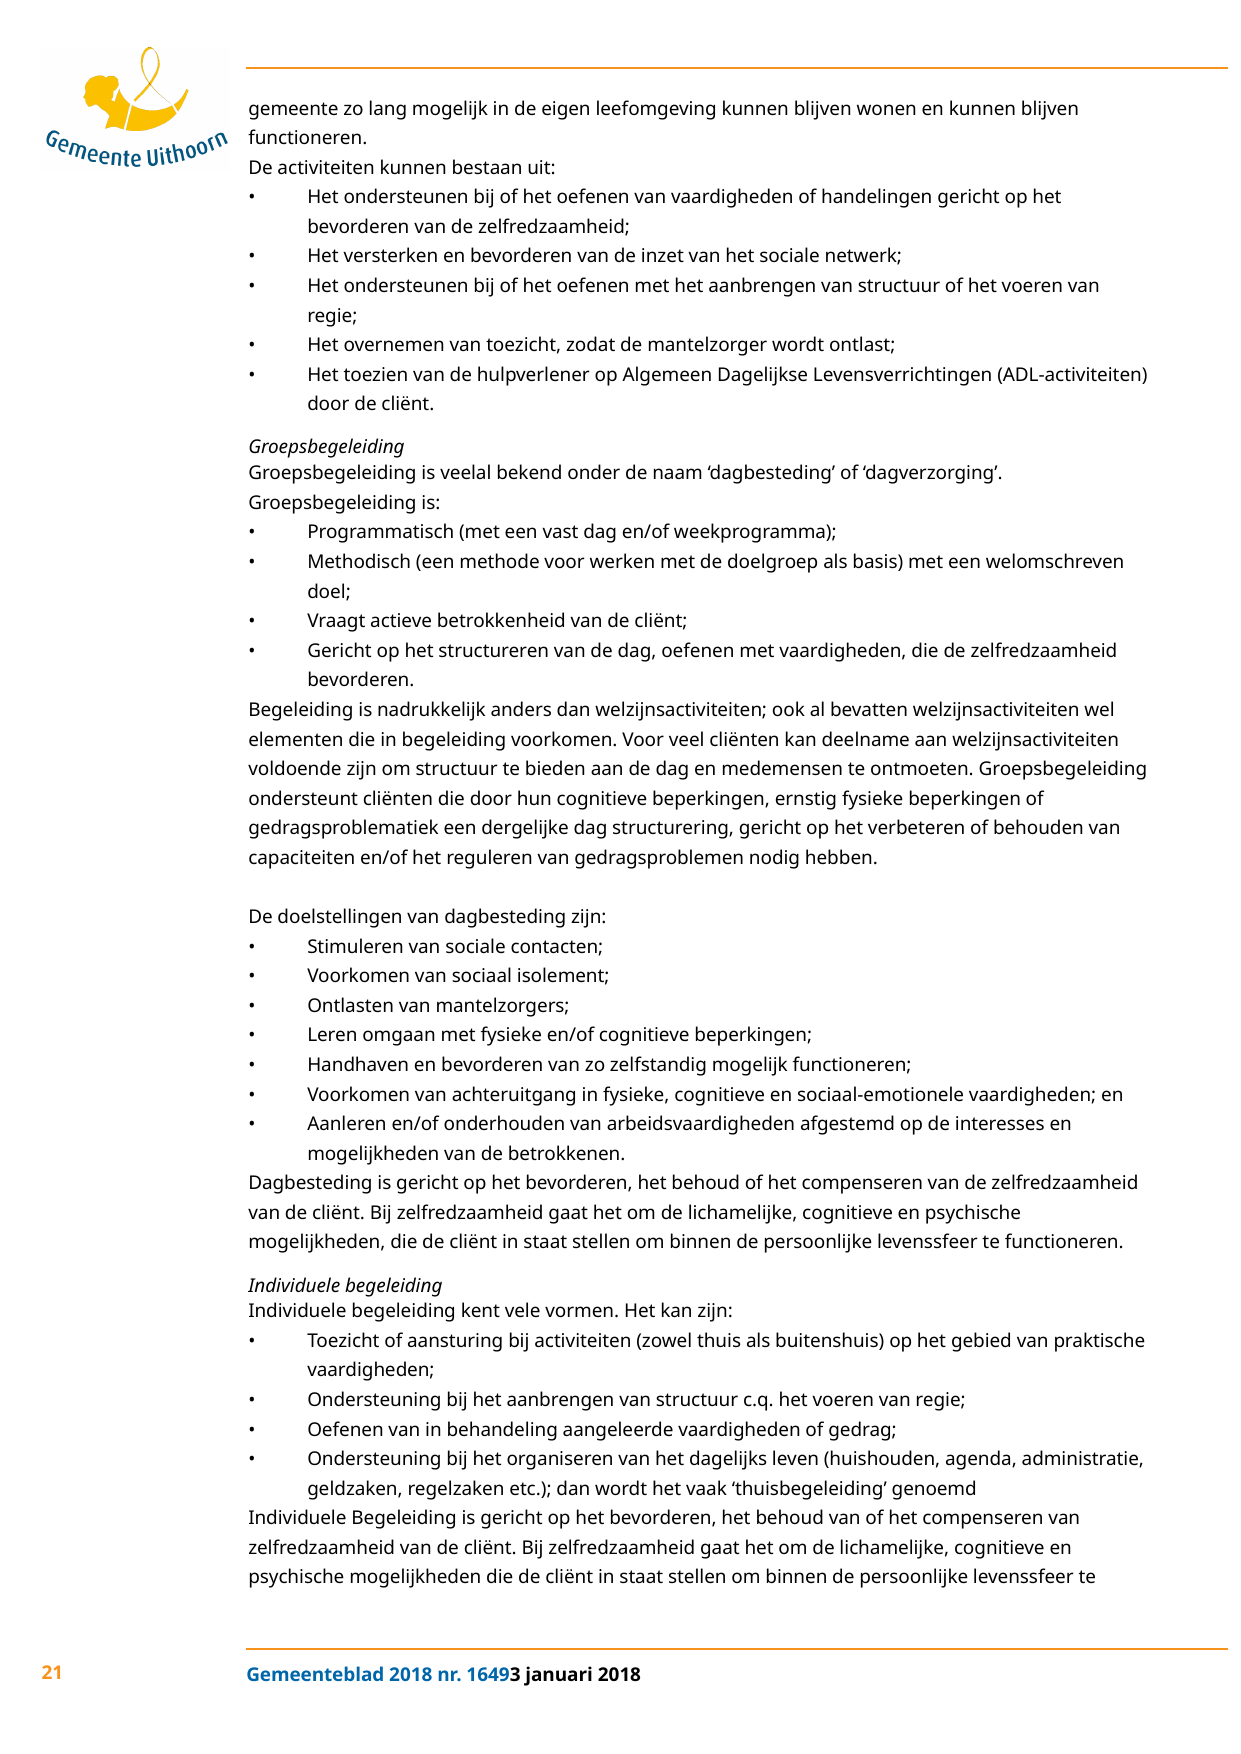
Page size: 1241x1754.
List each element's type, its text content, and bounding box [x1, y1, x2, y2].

text Dagbesteding is gericht op het bevorderen, het behoud of het compenseren van de zelfredzaamheid van de cliënt. Bij zelfredzaamheid gaat het om de lichamelijke, cognitieve en psychische mogelijkheden, die de cliënt in staat stellen om binnen de persoonlijke levenssfeer te functioneren. [248, 1169, 1152, 1254]
list Ondersteuning bij het aanbrengen van structuur c.q. het voeren van regie; [248, 1386, 1152, 1412]
text Individuele begeleiding [248, 1272, 1152, 1297]
text De activiteiten kunnen bestaan uit: [248, 154, 1152, 180]
list Toezicht of aansturing bij activiteiten (zowel thuis als buitenshuis) op het gebied van praktische vaardigheden; [248, 1327, 1152, 1382]
list Het versterken en bevorderen van de inzet van het sociale netwerk; [248, 243, 1152, 268]
picture [41, 47, 231, 172]
text Individuele begeleiding kent vele vormen. Het kan zijn: [248, 1297, 1152, 1323]
list Voorkomen van achteruitgang in fysieke, cognitieve en sociaal-emotionele vaardigheden; en [248, 1081, 1152, 1106]
list Voorkomen van sociaal isolement; [248, 962, 1152, 988]
text Groepsbegeleiding is veelal bekend onder de naam ‘dagbesteding’ of ‘dagverzorging’. [248, 459, 1152, 485]
list Handhaven en bevorderen van zo zelfstandig mogelijk functioneren; [248, 1051, 1152, 1077]
text De doelstellingen van dagbesteding zijn: [248, 903, 1152, 929]
text Individuele Begeleiding is gericht op het bevorderen, het behoud van of het compenseren van zelfredzaamheid van de cliënt. Bij zelfredzaamheid gaat het om de lichamelijke, cognitieve en psychische mogelijkheden die de cliënt in staat stellen om binnen de persoonlijke levenssfeer te [248, 1504, 1152, 1589]
list Vraagt actieve betrokkenheid van de cliënt; [248, 607, 1152, 633]
list Methodisch (een methode voor werken met de doelgroep als basis) met een welomschreven doel; [248, 548, 1152, 603]
list Leren omgaan met fysieke en/of cognitieve beperkingen; [248, 1022, 1152, 1047]
text gemeente zo lang mogelijk in de eigen leefomgeving kunnen blijven wonen en kunnen blijven functioneren. [248, 95, 1152, 150]
list Programmatisch (met een vast dag en/of weekprogramma); [248, 519, 1152, 544]
list Gericht op het structureren van de dag, oefenen met vaardigheden, die de zelfredzaamheid bevorderen. [248, 637, 1152, 692]
text Groepsbegeleiding [248, 434, 1152, 459]
list Het overnemen van toezicht, zodat de mantelzorger wordt ontlast; [248, 331, 1152, 357]
text Groepsbegeleiding is: [248, 489, 1152, 515]
list Stimuleren van sociale contacten; [248, 933, 1152, 958]
list Aanleren en/of onderhouden van arbeidsvaardigheden afgestemd op de interesses en mogelijkheden van de betrokkenen. [248, 1110, 1152, 1166]
list Het ondersteunen bij of het oefenen met het aanbrengen van structuur of het voeren van regie; [248, 272, 1152, 328]
list Ondersteuning bij het organiseren van het dagelijks leven (huishouden, agenda, administratie, geldzaken, regelzaken etc.); dan wordt het vaak ‘thuisbegeleiding’ genoemd [248, 1445, 1152, 1501]
list Ontlasten van mantelzorgers; [248, 992, 1152, 1018]
list Oefenen van in behandeling aangeleerde vaardigheden of gedrag; [248, 1416, 1152, 1442]
list Het toezien van de hulpverlener op Algemeen Dagelijkse Levensverrichtingen (ADL-activiteiten) door de cliënt. [248, 361, 1152, 416]
list Het ondersteunen bij of het oefenen van vaardigheden of handelingen gericht op het bevorderen van de zelfredzaamheid; [248, 183, 1152, 239]
text Begeleiding is nadrukkelijk anders dan welzijnsactiviteiten; ook al bevatten welzijnsactiviteiten wel elementen die in begeleiding voorkomen. Voor veel cliënten kan deelname aan welzijnsactiviteiten voldoende zijn om structuur te bieden aan de dag en medemensen te ontmoeten. Groepsbegeleiding ondersteunt cliënten die door hun cognitieve beperkingen, ernstig fysieke beperkingen of gedragsproblematiek een dergelijke dag structurering, gericht op het verbeteren of behouden van capaciteiten en/of het reguleren van gedragsproblemen nodig hebben. [248, 696, 1152, 870]
